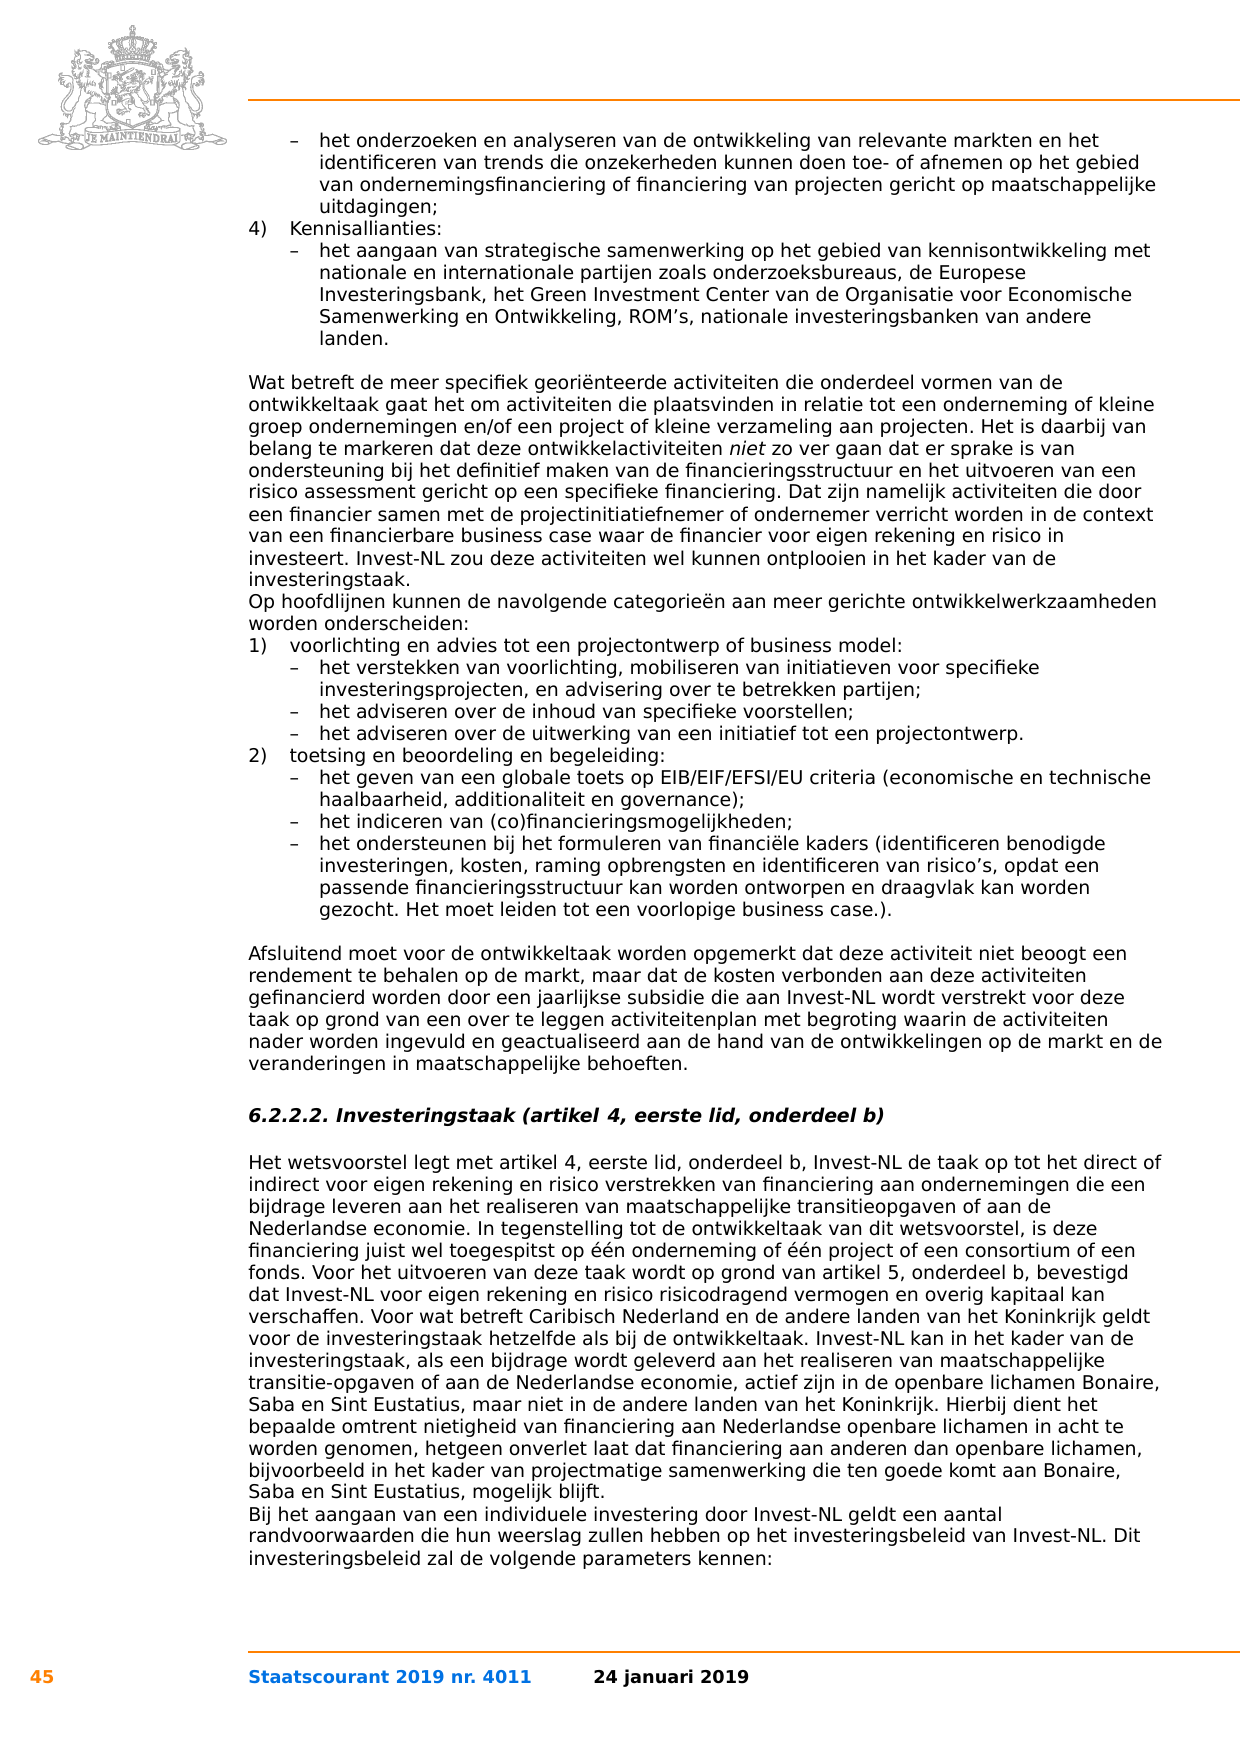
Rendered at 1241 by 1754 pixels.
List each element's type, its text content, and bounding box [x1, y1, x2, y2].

text 2) toetsing en beoordeling en begeleiding: [248, 745, 1163, 767]
text Bij het aangaan van een individuele investering door Invest-NL geldt een aantal randvoorwaarden die hun weerslag zullen hebben op het investeringsbeleid van Invest-NL. Dit investeringsbeleid zal de volgende parameters kennen: [248, 1503, 1163, 1569]
text – het indiceren van (co)financieringsmogelijkheden; [289, 811, 1163, 833]
text – het geven van een globale toets op EIB/EIF/EFSI/EU criteria (economische en technische haalbaarheid, additionaliteit en governance); [289, 767, 1163, 811]
picture [38, 25, 227, 150]
text 4) Kennisallianties: [248, 218, 1163, 240]
text – het adviseren over de inhoud van specifieke voorstellen; [289, 701, 1163, 723]
text – het onderzoeken en analyseren van de ontwikkeling van relevante markten en het identificeren van trends die onzekerheden kunnen doen toe- of afnemen op het gebied van ondernemingsfinanciering of financiering van projecten gericht op maatschappelijke uitdagingen; [289, 130, 1163, 218]
text – het verstekken van voorlichting, mobiliseren van initiatieven voor specifieke investeringsprojecten, en advisering over te betrekken partijen; [289, 657, 1163, 701]
subtitle 6.2.2.2. Investeringstaak (artikel 4, eerste lid, onderdeel b) [248, 1105, 1163, 1127]
text Wat betreft de meer specifiek georiënteerde activiteiten die onderdeel vormen van de ontwikkeltaak gaat het om activiteiten die plaatsvinden in relatie tot een onderneming of kleine groep ondernemingen en/of een project of kleine verzameling aan projecten. Het is daarbij van belang te markeren dat deze ontwikkelactiviteiten niet zo ver gaan dat er sprake is van ondersteuning bij het definitief maken van de financieringsstructuur en het uitvoeren van een risico assessment gericht op een specifieke financiering. Dat zijn namelijk activiteiten die door een financier samen met de projectinitiatiefnemer of ondernemer verricht worden in de context van een financierbare business case waar de financier voor eigen rekening en risico in investeert. Invest-NL zou deze activiteiten wel kunnen ontplooien in het kader van de investeringstaak. [248, 372, 1163, 591]
text – het ondersteunen bij het formuleren van financiële kaders (identificeren benodigde investeringen, kosten, raming opbrengsten en identificeren van risico’s, opdat een passende financieringsstructuur kan worden ontworpen en draagvlak kan worden gezocht. Het moet leiden tot een voorlopige business case.). [289, 833, 1163, 921]
text Afsluitend moet voor de ontwikkeltaak worden opgemerkt dat deze activiteit niet beoogt een rendement te behalen op de markt, maar dat de kosten verbonden aan deze activiteiten gefinancierd worden door een jaarlijkse subsidie die aan Invest-NL wordt verstrekt voor deze taak op grond van een over te leggen activiteitenplan met begroting waarin de activiteiten nader worden ingevuld en geactualiseerd aan de hand van de ontwikkelingen op de markt en de veranderingen in maatschappelijke behoeften. [248, 943, 1163, 1075]
text Het wetsvoorstel legt met artikel 4, eerste lid, onderdeel b, Invest-NL de taak op tot het direct of indirect voor eigen rekening en risico verstrekken van financiering aan ondernemingen die een bijdrage leveren aan het realiseren van maatschappelijke transitieopgaven of aan de Nederlandse economie. In tegenstelling tot de ontwikkeltaak van dit wetsvoorstel, is deze financiering juist wel toegespitst op één onderneming of één project of een consortium of een fonds. Voor het uitvoeren van deze taak wordt op grond van artikel 5, onderdeel b, bevestigd dat Invest-NL voor eigen rekening en risico risicodragend vermogen en overig kapitaal kan verschaffen. Voor wat betreft Caribisch Nederland en de andere landen van het Koninkrijk geldt voor de investeringstaak hetzelfde als bij de ontwikkeltaak. Invest-NL kan in het kader van de investeringstaak, als een bijdrage wordt geleverd aan het realiseren van maatschappelijke transitie-opgaven of aan de Nederlandse economie, actief zijn in de openbare lichamen Bonaire, Saba en Sint Eustatius, maar niet in de andere landen van het Koninkrijk. Hierbij dient het bepaalde omtrent nietigheid van financiering aan Nederlandse openbare lichamen in acht te worden genomen, hetgeen onverlet laat dat financiering aan anderen dan openbare lichamen, bijvoorbeeld in het kader van projectmatige samenwerking die ten goede komt aan Bonaire, Saba en Sint Eustatius, mogelijk blijft. [248, 1152, 1163, 1503]
text Op hoofdlijnen kunnen de navolgende categorieën aan meer gerichte ontwikkelwerkzaamheden worden onderscheiden: [248, 591, 1163, 635]
text 1) voorlichting en advies tot een projectontwerp of business model: [248, 635, 1163, 657]
text – het aangaan van strategische samenwerking op het gebied van kennisontwikkeling met nationale en internationale partijen zoals onderzoeksbureaus, de Europese Investeringsbank, het Green Investment Center van de Organisatie voor Economische Samenwerking en Ontwikkeling, ROM’s, nationale investeringsbanken van andere landen. [289, 240, 1163, 350]
text – het adviseren over de uitwerking van een initiatief tot een projectontwerp. [289, 723, 1163, 745]
